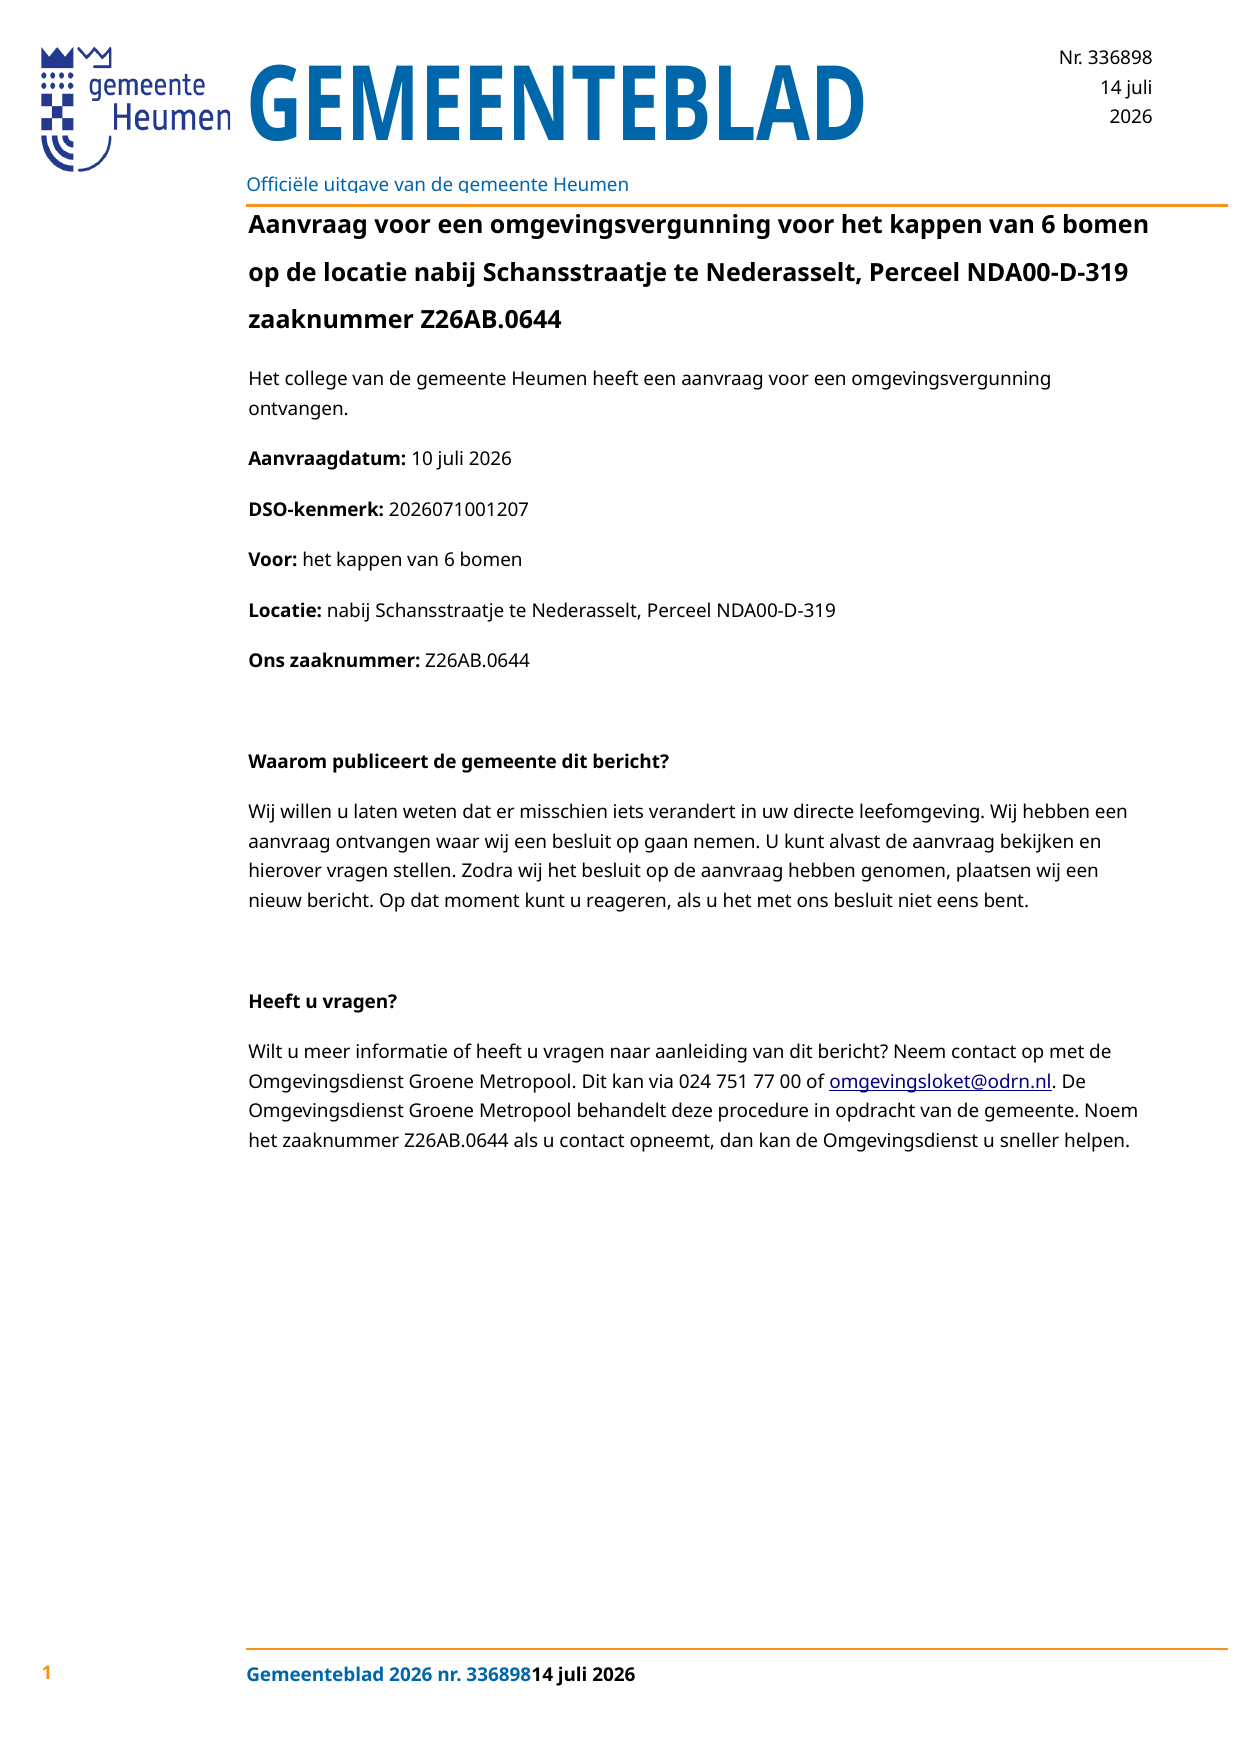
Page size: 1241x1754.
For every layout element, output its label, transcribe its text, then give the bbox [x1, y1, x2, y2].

text Het college van de gemeente Heumen heeft een aanvraag voor een omgevingsvergunning ontvangen. [248, 366, 1152, 421]
text Wilt u meer informatie of heeft u vragen naar aanleiding van dit bericht? Neem contact op met de Omgevingsdienst Groene Metropool. Dit kan via 024 751 77 00 of omgevingsloket@odrn.nl. De Omgevingsdienst Groene Metropool behandelt deze procedure in opdracht van de gemeente. Noem het zaaknummer Z26AB.0644 als u contact opneemt, dan kan de Omgevingsdienst u sneller helpen. [248, 1038, 1152, 1153]
text Waarom publiceert de gemeente dit bericht? [248, 748, 1152, 774]
text Aanvraagdatum: 10 juli 2026 [248, 446, 1152, 471]
picture [41, 47, 231, 172]
text Ons zaaknummer: Z26AB.0644 [248, 647, 1152, 673]
text DSO-kenmerk: 2026071001207 [248, 496, 1152, 522]
text Aanvraag voor een omgevingsvergunning voor het kappen van 6 bomen op de locatie nabij Schansstraatje te Nederasselt, Perceel NDA00-D-319 zaaknummer Z26AB.0644 [248, 207, 1152, 336]
text Voor: het kappen van 6 bomen [248, 546, 1152, 572]
text Wij willen u laten weten dat er misschien iets verandert in uw directe leefomgeving. Wij hebben een aanvraag ontvangen waar wij een besluit op gaan nemen. U kunt alvast de aanvraag bekijken en hierover vragen stellen. Zodra wij het besluit op de aanvraag hebben genomen, plaatsen wij een nieuw bericht. Op dat moment kunt u reageren, als u het met ons besluit niet eens bent. [248, 798, 1152, 913]
text Locatie: nabij Schansstraatje te Nederasselt, Perceel NDA00-D-319 [248, 597, 1152, 622]
text Heeft u vragen? [248, 988, 1152, 1014]
